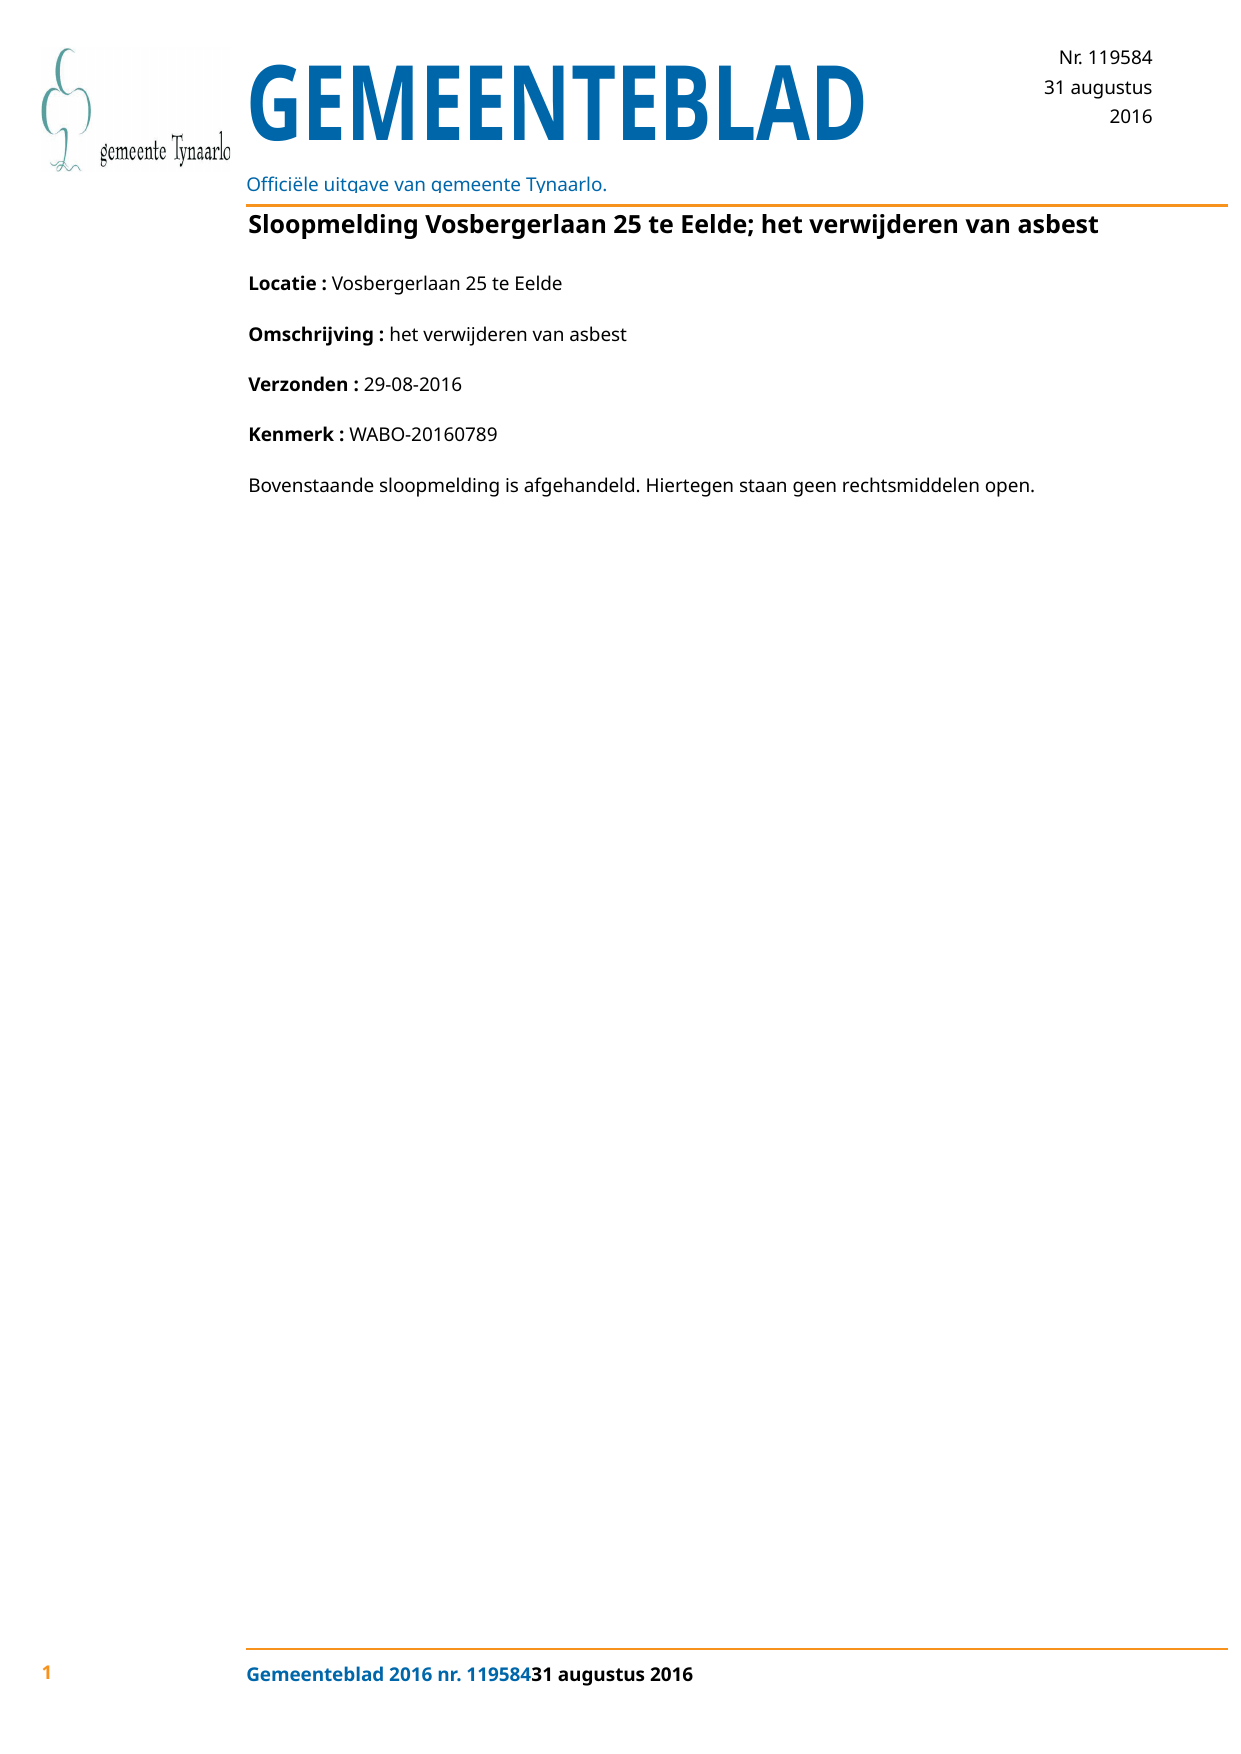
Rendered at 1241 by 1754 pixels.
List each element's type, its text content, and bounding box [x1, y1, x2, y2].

text Omschrijving : het verwijderen van asbest [248, 321, 1152, 346]
text Kenmerk : WABO-20160789 [248, 422, 1152, 447]
text Sloopmelding Vosbergerlaan 25 te Eelde; het verwijderen van asbest [248, 207, 1152, 241]
picture [41, 47, 231, 172]
text Bovenstaande sloopmelding is afgehandeld. Hiertegen staan geen rechtsmiddelen open. [248, 472, 1152, 498]
text Verzonden : 29-08-2016 [248, 371, 1152, 397]
text Locatie : Vosbergerlaan 25 te Eelde [248, 270, 1152, 296]
